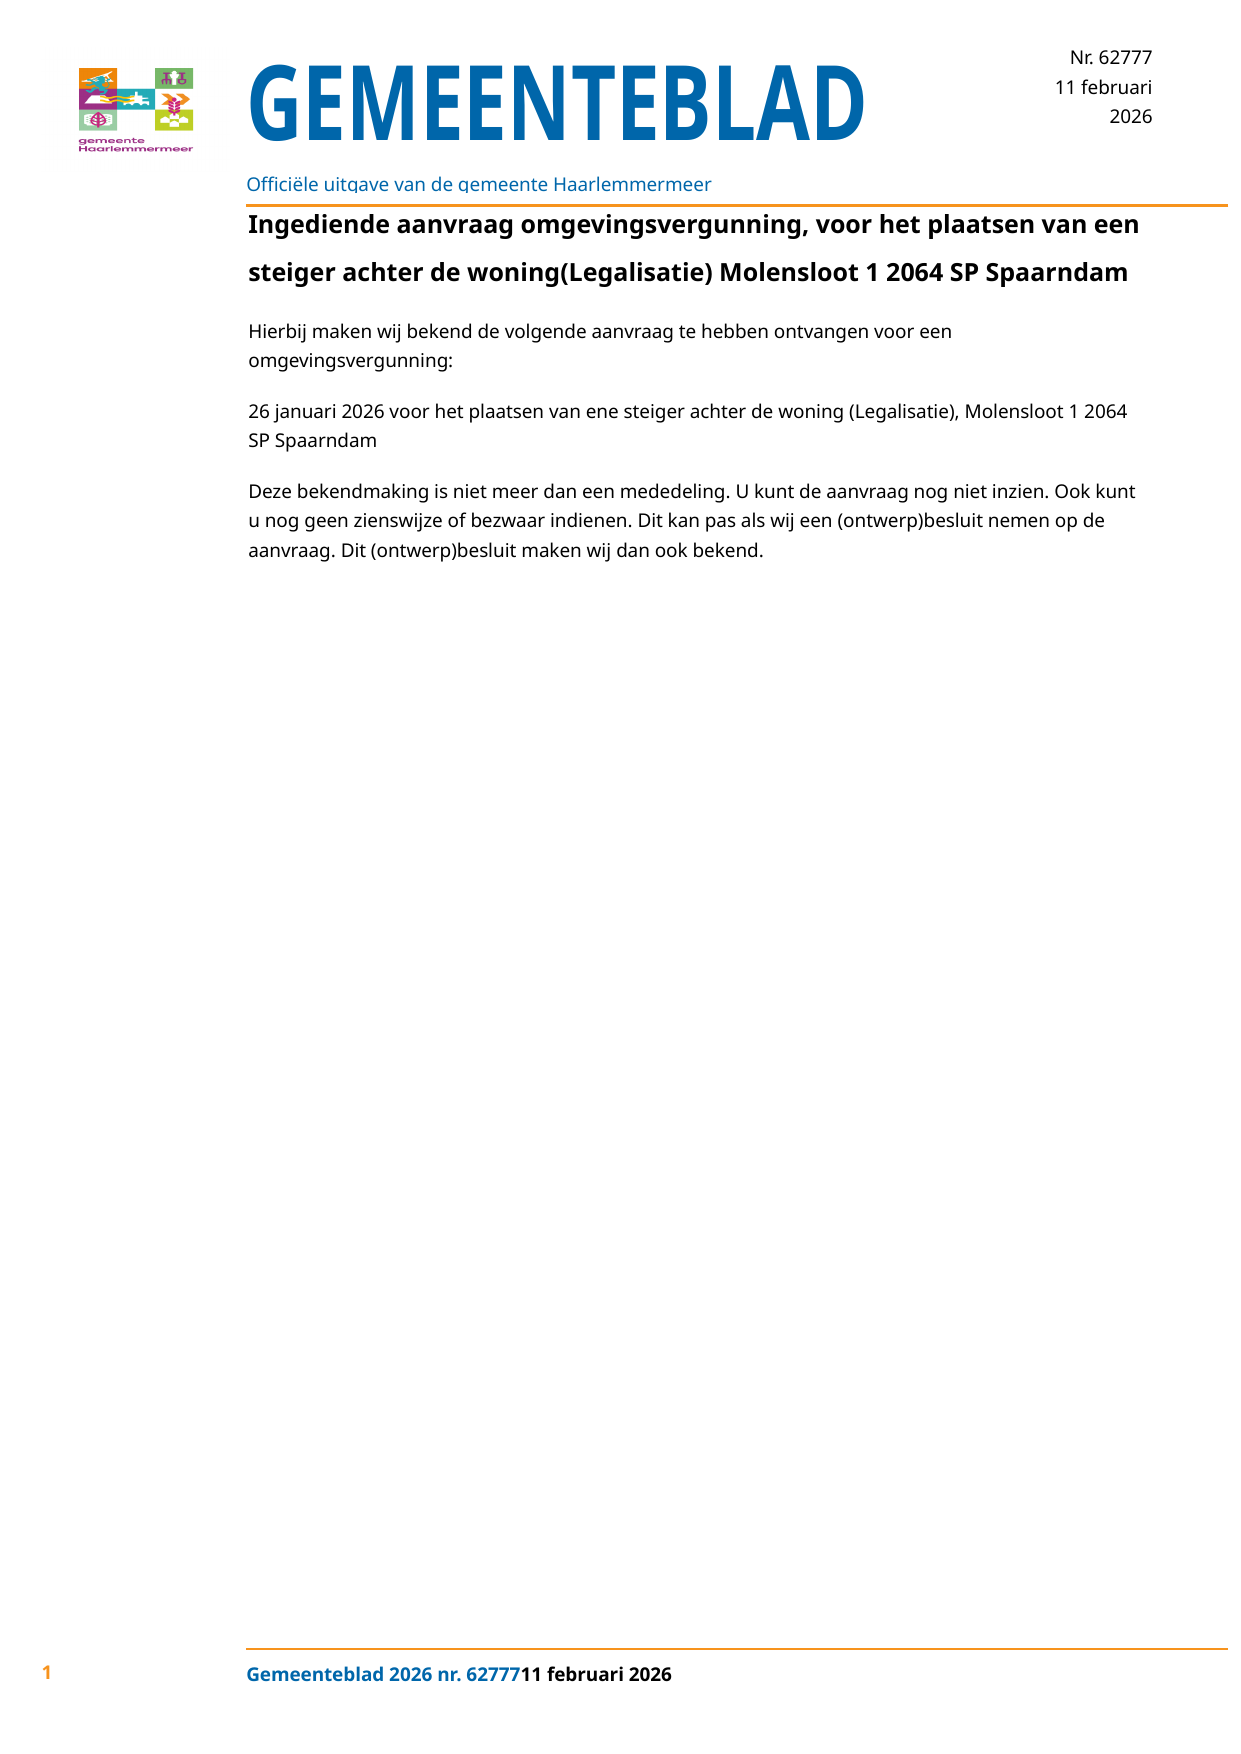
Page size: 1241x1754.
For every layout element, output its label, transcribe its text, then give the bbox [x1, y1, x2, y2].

text Hierbij maken wij bekend de volgende aanvraag te hebben ontvangen voor een omgevingsvergunning: [248, 318, 1152, 373]
text Deze bekendmaking is niet meer dan een mededeling. U kunt de aanvraag nog niet inzien. Ook kunt u nog geen zienswijze of bezwaar indienen. Dit kan pas als wij een (ontwerp)besluit nemen op de aanvraag. Dit (ontwerp)besluit maken wij dan ook bekend. [248, 478, 1152, 563]
text Ingediende aanvraag omgevingsvergunning, voor het plaatsen van een steiger achter de woning(Legalisatie) Molensloot 1 2064 SP Spaarndam [248, 207, 1152, 288]
picture [41, 47, 231, 172]
text 26 januari 2026 voor het plaatsen van ene steiger achter de woning (Legalisatie), Molensloot 1 2064 SP Spaarndam [248, 398, 1152, 453]
